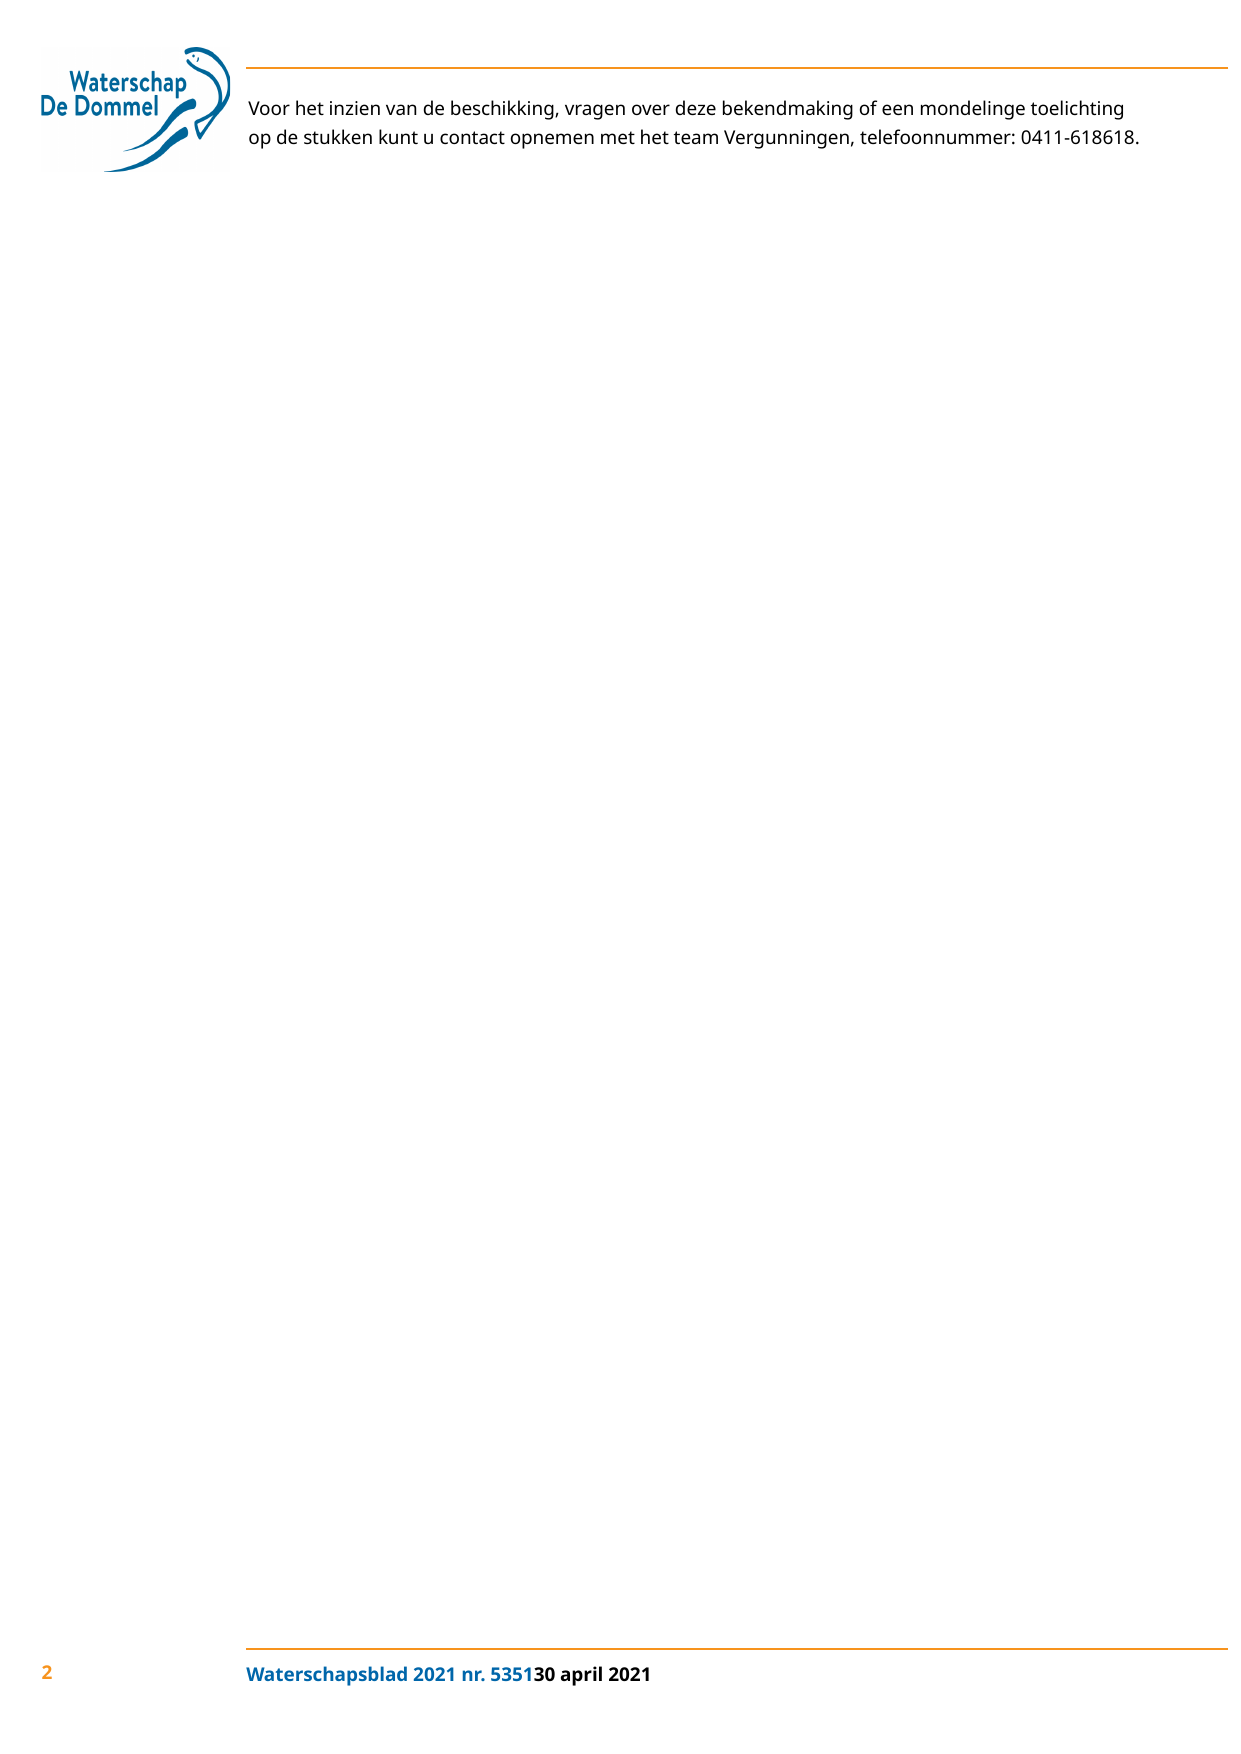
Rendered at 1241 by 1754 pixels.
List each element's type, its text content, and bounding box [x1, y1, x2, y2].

picture [198, 118, 210, 131]
text Voor het inzien van de beschikking, vragen over deze bekendmaking of een mondelinge toelichting op de stukken kunt u contact opnemen met het team Vergunningen, telefoonnummer: 0411-618618. [248, 95, 1152, 150]
picture [204, 47, 231, 76]
picture [45, 99, 51, 111]
picture [41, 47, 231, 172]
